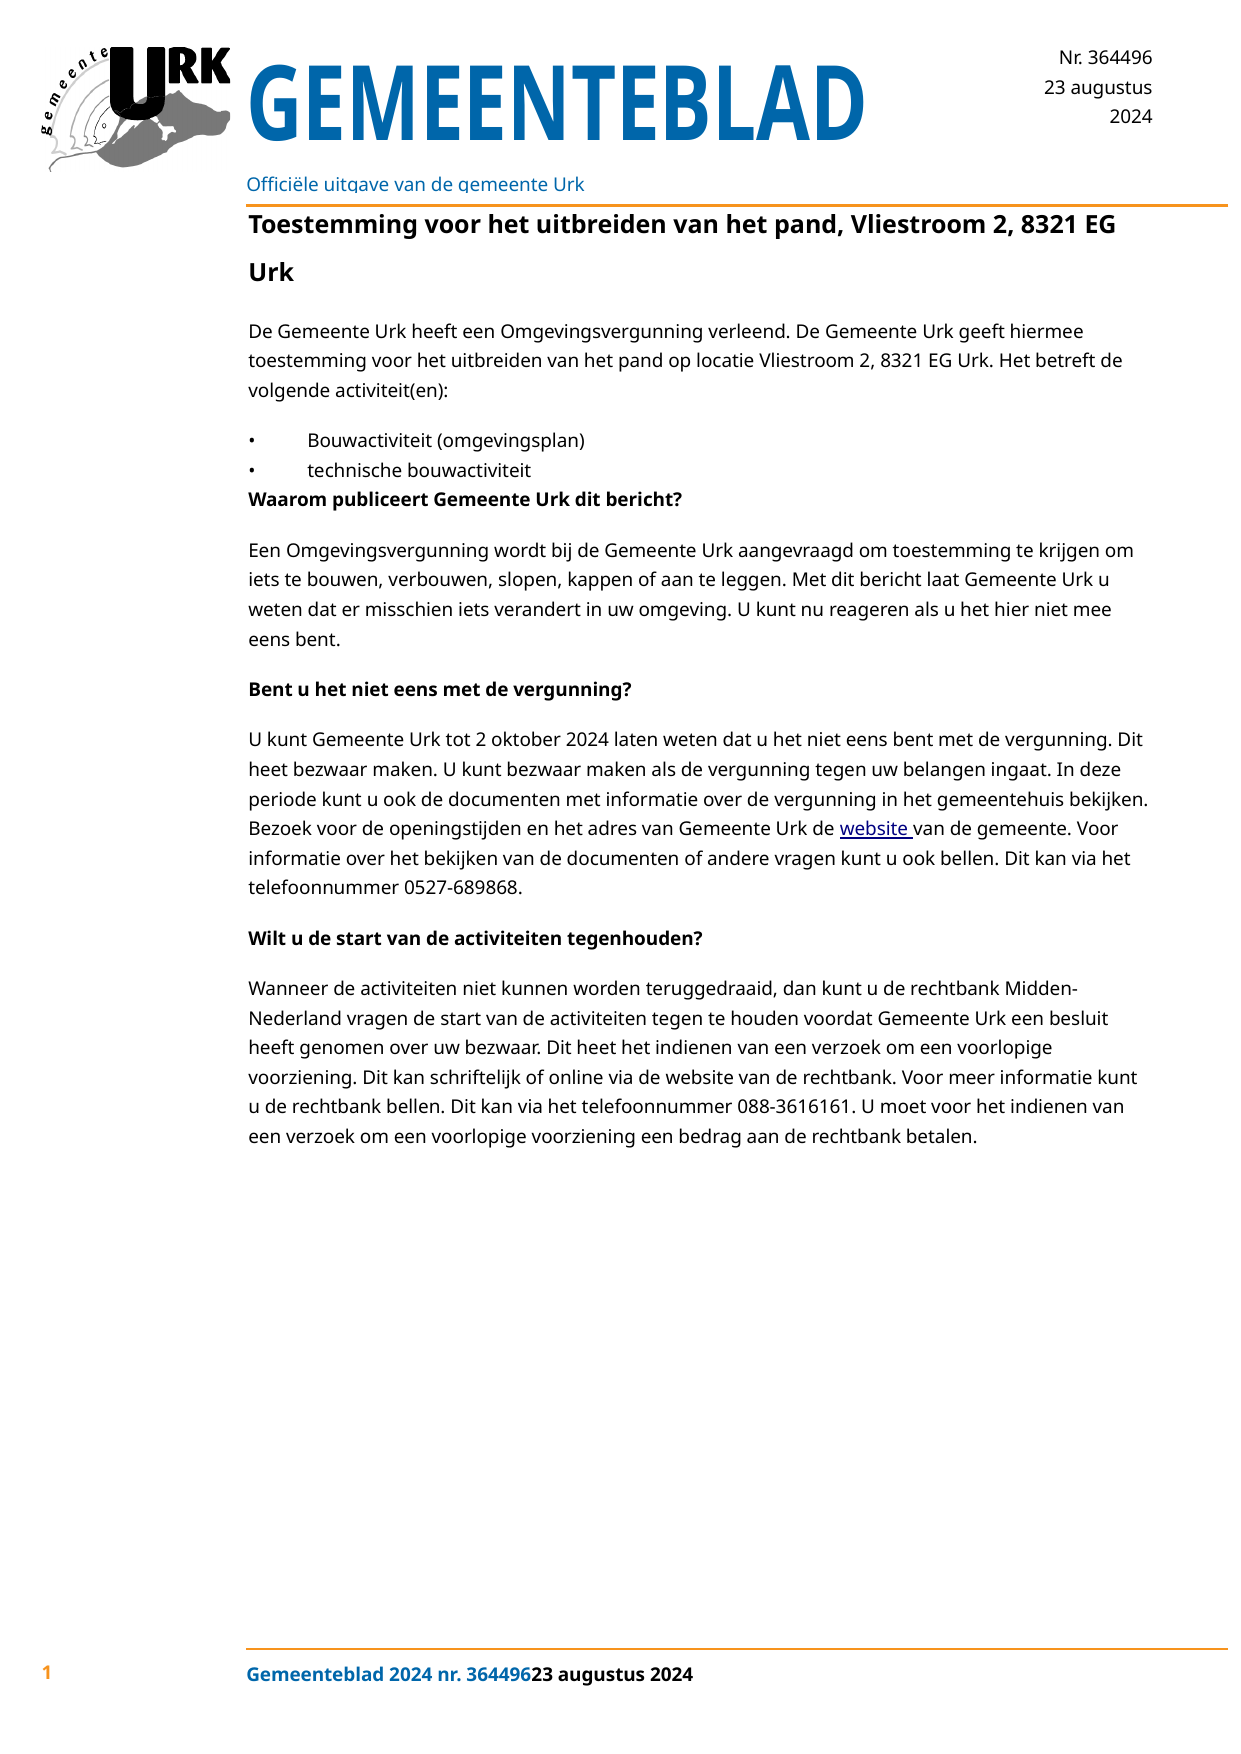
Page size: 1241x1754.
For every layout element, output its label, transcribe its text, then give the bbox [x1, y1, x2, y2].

picture [41, 47, 231, 172]
text Waarom publiceert Gemeente Urk dit bericht? [248, 487, 1152, 512]
text Een Omgevingsvergunning wordt bij de Gemeente Urk aangevraagd om toestemming te krijgen om iets te bouwen, verbouwen, slopen, kappen of aan te leggen. Met dit bericht laat Gemeente Urk u weten dat er misschien iets verandert in uw omgeving. U kunt nu reageren als u het hier niet mee eens bent. [248, 537, 1152, 652]
text Wilt u de start van de activiteiten tegenhouden? [248, 925, 1152, 951]
text De Gemeente Urk heeft een Omgevingsvergunning verleend. De Gemeente Urk geeft hiermee toestemming voor het uitbreiden van het pand op locatie Vliestroom 2, 8321 EG Urk. Het betreft de volgende activiteit(en): [248, 318, 1152, 403]
list technische bouwactiviteit [248, 457, 1152, 483]
text Wanneer de activiteiten niet kunnen worden teruggedraaid, dan kunt u de rechtbank Midden-Nederland vragen de start van de activiteiten tegen te houden voordat Gemeente Urk een besluit heeft genomen over uw bezwaar. Dit heet het indienen van een verzoek om een voorlopige voorziening. Dit kan schriftelijk of online via de website van de rechtbank. Voor meer informatie kunt u de rechtbank bellen. Dit kan via het telefoonnummer 088-3616161. U moet voor het indienen van een verzoek om een voorlopige voorziening een bedrag aan de rechtbank betalen. [248, 975, 1152, 1149]
text Toestemming voor het uitbreiden van het pand, Vliestroom 2, 8321 EG Urk [248, 207, 1152, 288]
text Bent u het niet eens met de vergunning? [248, 676, 1152, 702]
text U kunt Gemeente Urk tot 2 oktober 2024 laten weten dat u het niet eens bent met de vergunning. Dit heet bezwaar maken. U kunt bezwaar maken als de vergunning tegen uw belangen ingaat. In deze periode kunt u ook de documenten met informatie over de vergunning in het gemeentehuis bekijken. Bezoek voor de openingstijden en het adres van Gemeente Urk de website van de gemeente. Voor informatie over het bekijken van de documenten of andere vragen kunt u ook bellen. Dit kan via het telefoonnummer 0527-689868. [248, 727, 1152, 900]
list Bouwactiviteit (omgevingsplan) [248, 427, 1152, 453]
